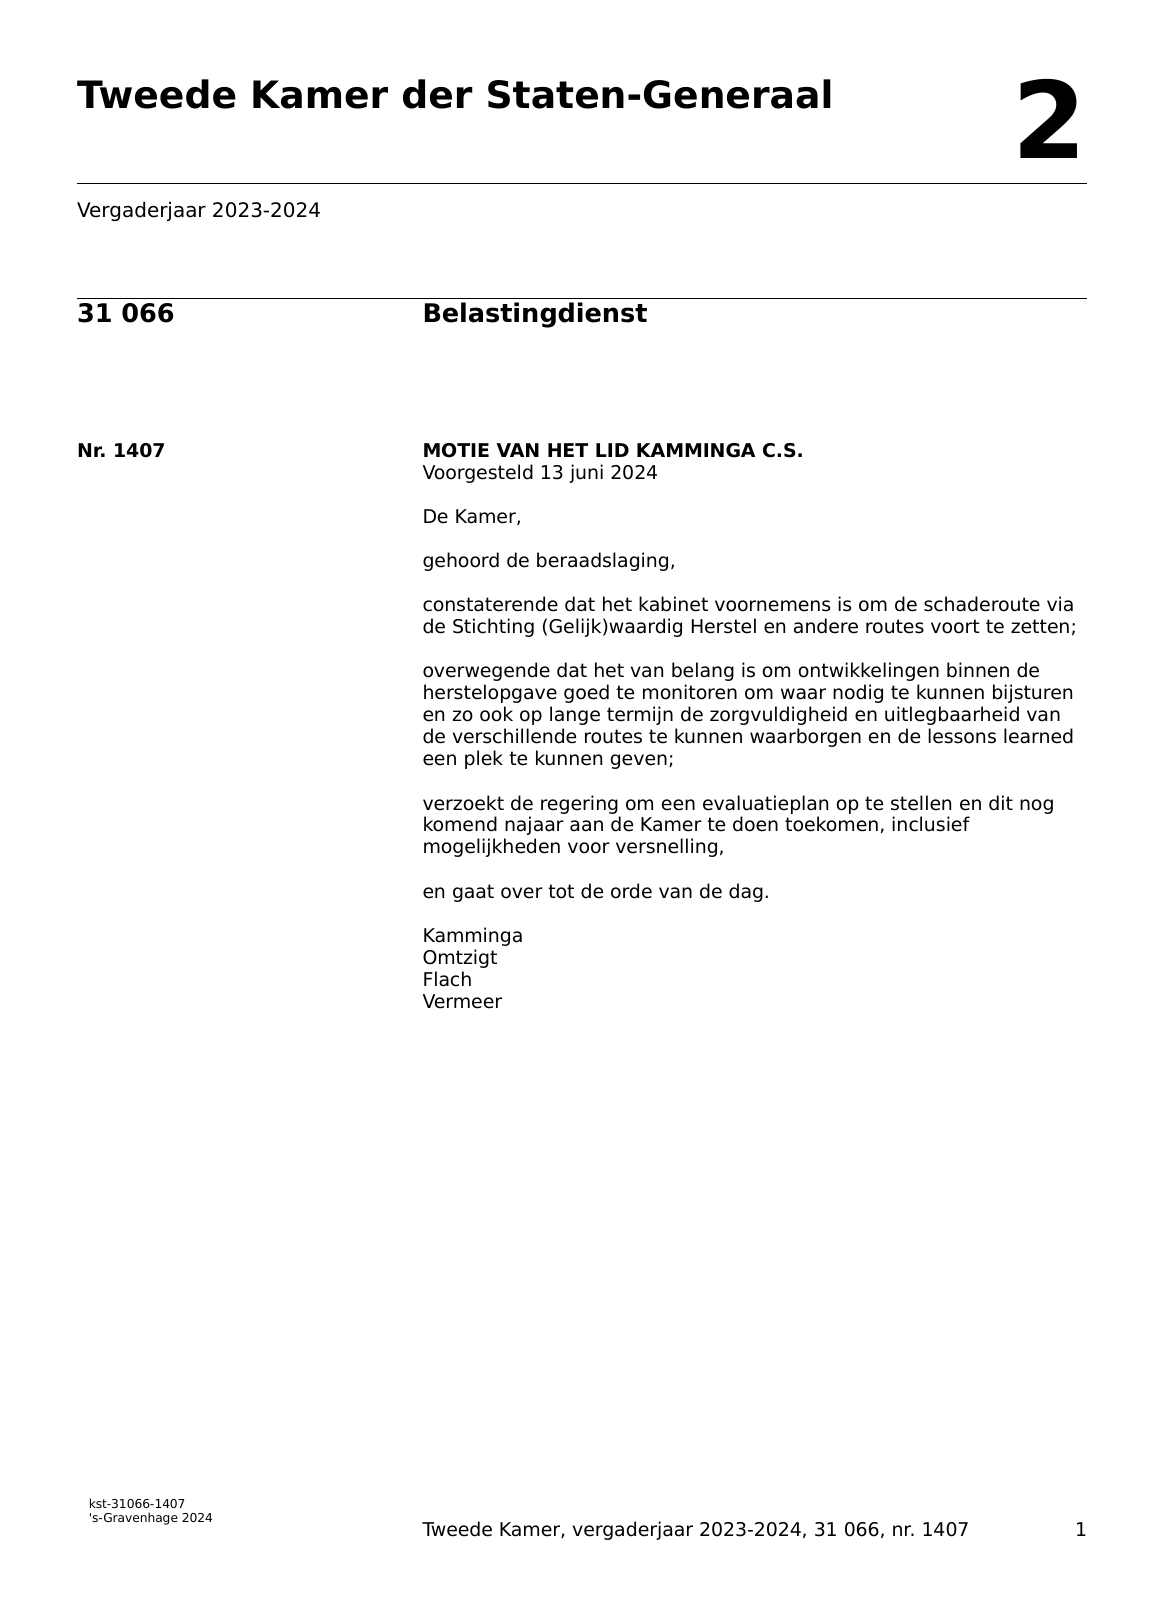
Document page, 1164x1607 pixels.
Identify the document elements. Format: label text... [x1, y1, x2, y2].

subtitle Nr. 1407 MOTIE VAN HET LID KAMMINGA C.S. [77, 440, 1087, 462]
text constaterende dat het kabinet voornemens is om de schaderoute via de Stichting (Gelijk)waardig Herstel en andere routes voort te zetten; [422, 594, 1087, 638]
text en gaat over tot de orde van de dag. [422, 881, 1087, 902]
text verzoekt de regering om een evaluatieplan op te stellen en dit nog komend najaar aan de Kamer te doen toekomen, inclusief mogelijkheden voor versnelling, [422, 792, 1087, 858]
table_header Tweede Kamer der Staten-Generaal [77, 59, 886, 183]
text 's-Gravenhage 2024 [88, 1511, 323, 1525]
text kst-31066-1407 [88, 1497, 323, 1511]
text Flach [422, 969, 1087, 991]
text gehoord de beraadslaging, [422, 550, 1087, 572]
subtitle 31 066 Belastingdienst [77, 299, 1087, 329]
text Voorgesteld 13 juni 2024 [422, 462, 1087, 484]
table_cell Vergaderjaar 2023-2024 [77, 184, 1087, 298]
text Vermeer [422, 991, 1087, 1013]
text Omtzigt [422, 947, 1087, 969]
text Kamminga [422, 925, 1087, 947]
table_header 2 [886, 59, 1087, 183]
text overwegende dat het van belang is om ontwikkelingen binnen de herstelopgave goed te monitoren om waar nodig te kunnen bijsturen en zo ook op lange termijn de zorgvuldigheid en uitlegbaarheid van de verschillende routes te kunnen waarborgen en de lessons learned een plek te kunnen geven; [422, 660, 1087, 770]
text De Kamer, [422, 506, 1087, 528]
